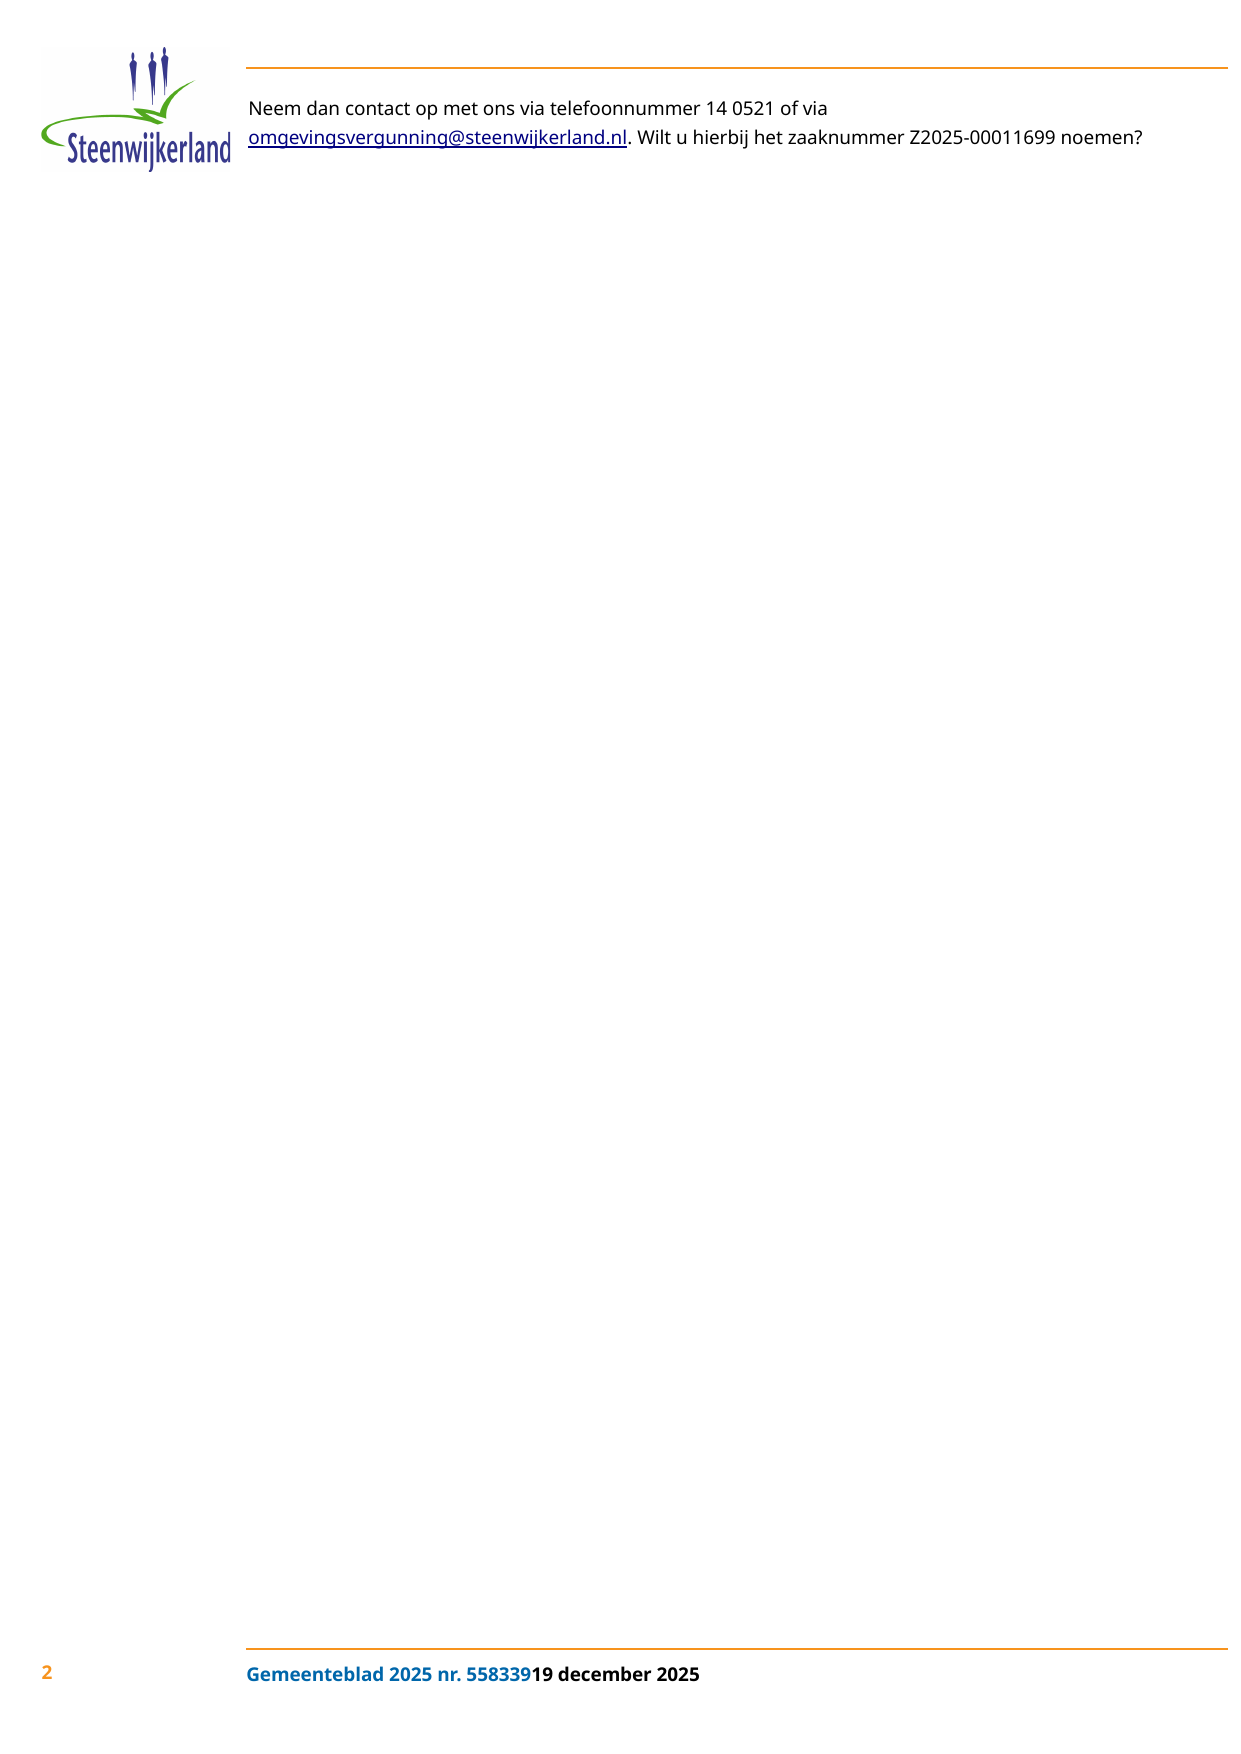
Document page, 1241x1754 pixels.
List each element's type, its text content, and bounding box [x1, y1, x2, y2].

text Neem dan contact op met ons via telefoonnummer 14 0521 of via omgevingsvergunning@steenwijkerland.nl. Wilt u hierbij het zaaknummer Z2025-00011699 noemen? [248, 95, 1152, 150]
picture [41, 47, 231, 172]
